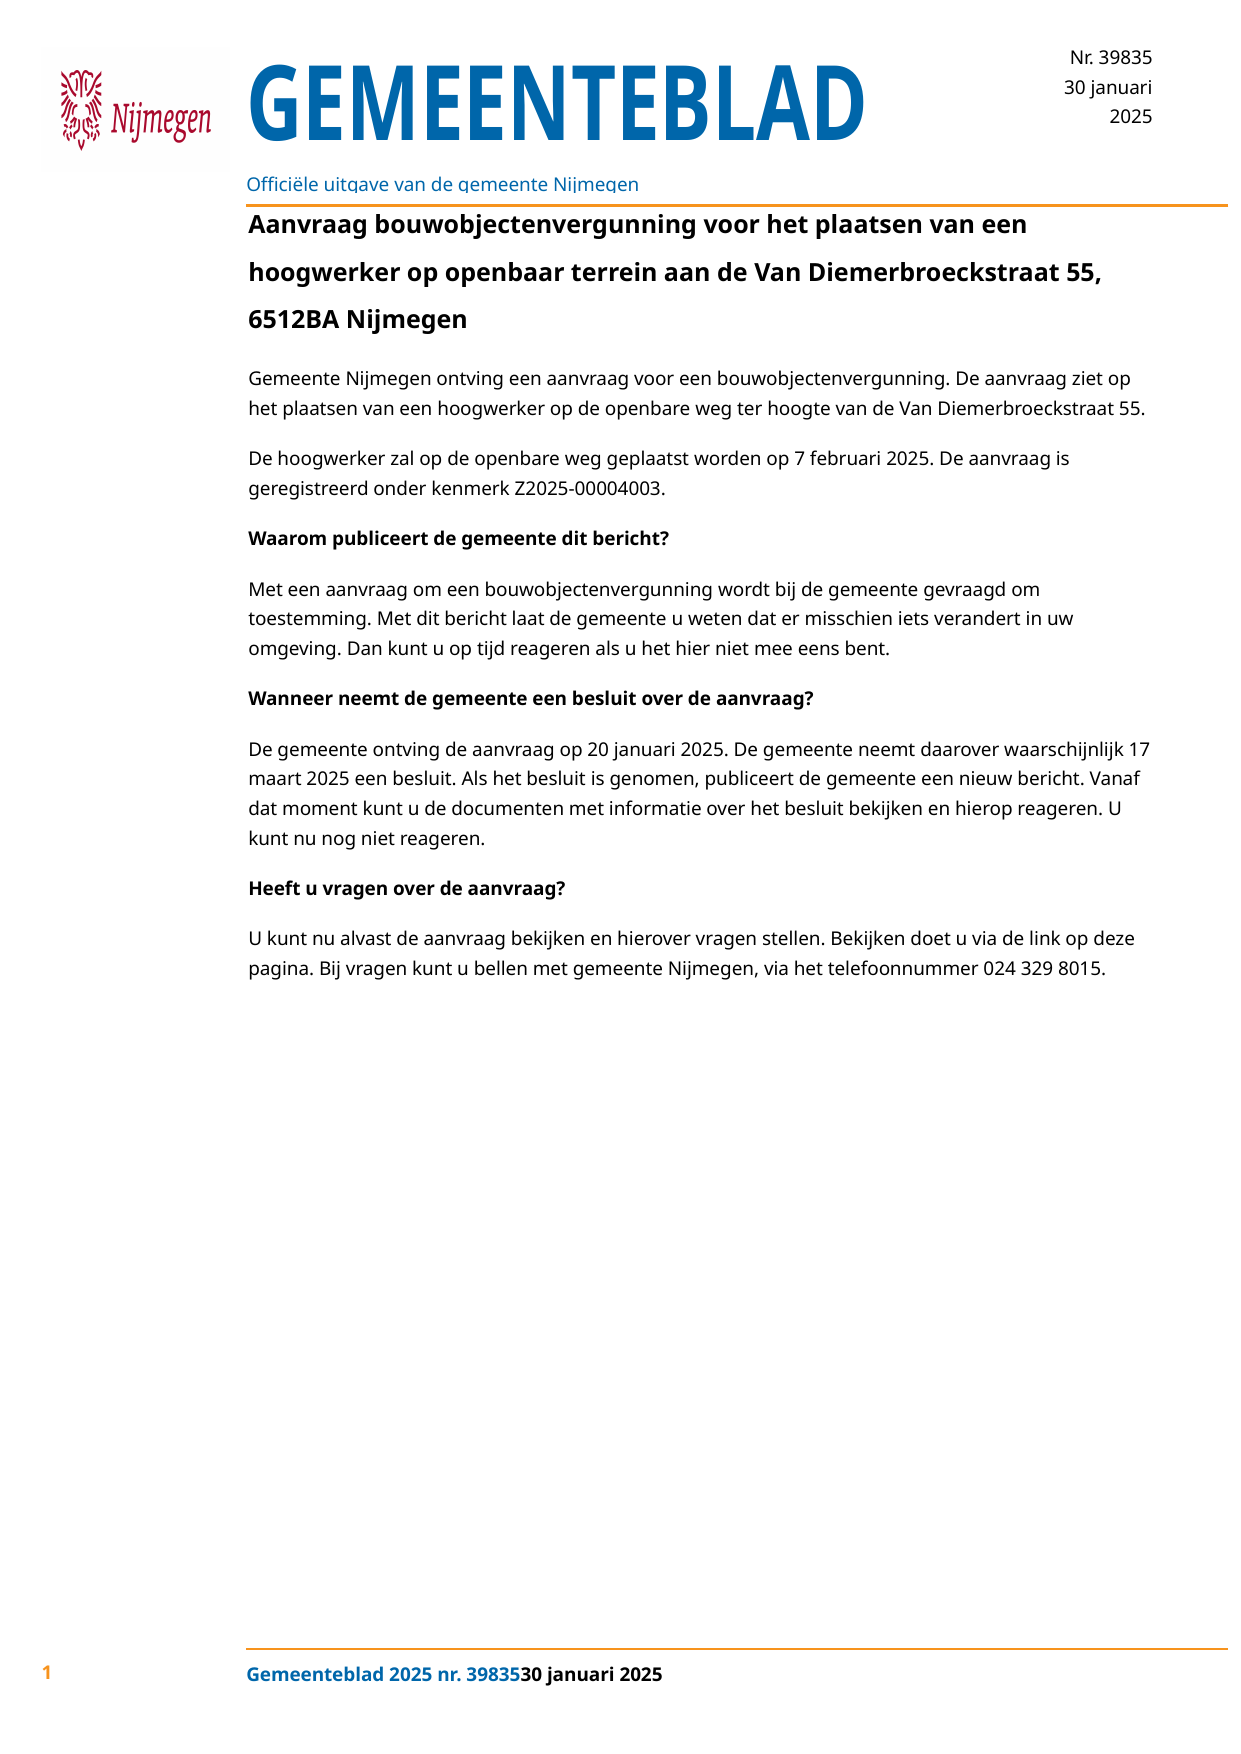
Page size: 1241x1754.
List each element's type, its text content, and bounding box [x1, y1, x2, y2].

text Wanneer neemt de gemeente een besluit over de aanvraag? [248, 686, 1152, 711]
text Gemeente Nijmegen ontving een aanvraag voor een bouwobjectenvergunning. De aanvraag ziet op het plaatsen van een hoogwerker op de openbare weg ter hoogte van de Van Diemerbroeckstraat 55. [248, 366, 1152, 421]
text De hoogwerker zal op de openbare weg geplaatst worden op 7 februari 2025. De aanvraag is geregistreerd onder kenmerk Z2025-00004003. [248, 446, 1152, 501]
text Aanvraag bouwobjectenvergunning voor het plaatsen van een hoogwerker op openbaar terrein aan de Van Diemerbroeckstraat 55, 6512BA Nijmegen [248, 207, 1152, 336]
text Heeft u vragen over de aanvraag? [248, 875, 1152, 901]
text Met een aanvraag om een bouwobjectenvergunning wordt bij de gemeente gevraagd om toestemming. Met dit bericht laat de gemeente u weten dat er misschien iets verandert in uw omgeving. Dan kunt u op tijd reageren als u het hier niet mee eens bent. [248, 576, 1152, 661]
text De gemeente ontving de aanvraag op 20 januari 2025. De gemeente neemt daarover waarschijnlijk 17 maart 2025 een besluit. Als het besluit is genomen, publiceert de gemeente een nieuw bericht. Vanaf dat moment kunt u de documenten met informatie over het besluit bekijken en hierop reageren. U kunt nu nog niet reageren. [248, 736, 1152, 850]
text U kunt nu alvast de aanvraag bekijken en hierover vragen stellen. Bekijken doet u via de link op deze pagina. Bij vragen kunt u bellen met gemeente Nijmegen, via het telefoonnummer 024 329 8015. [248, 926, 1152, 981]
text Waarom publiceert de gemeente dit bericht? [248, 526, 1152, 551]
picture [41, 47, 231, 172]
